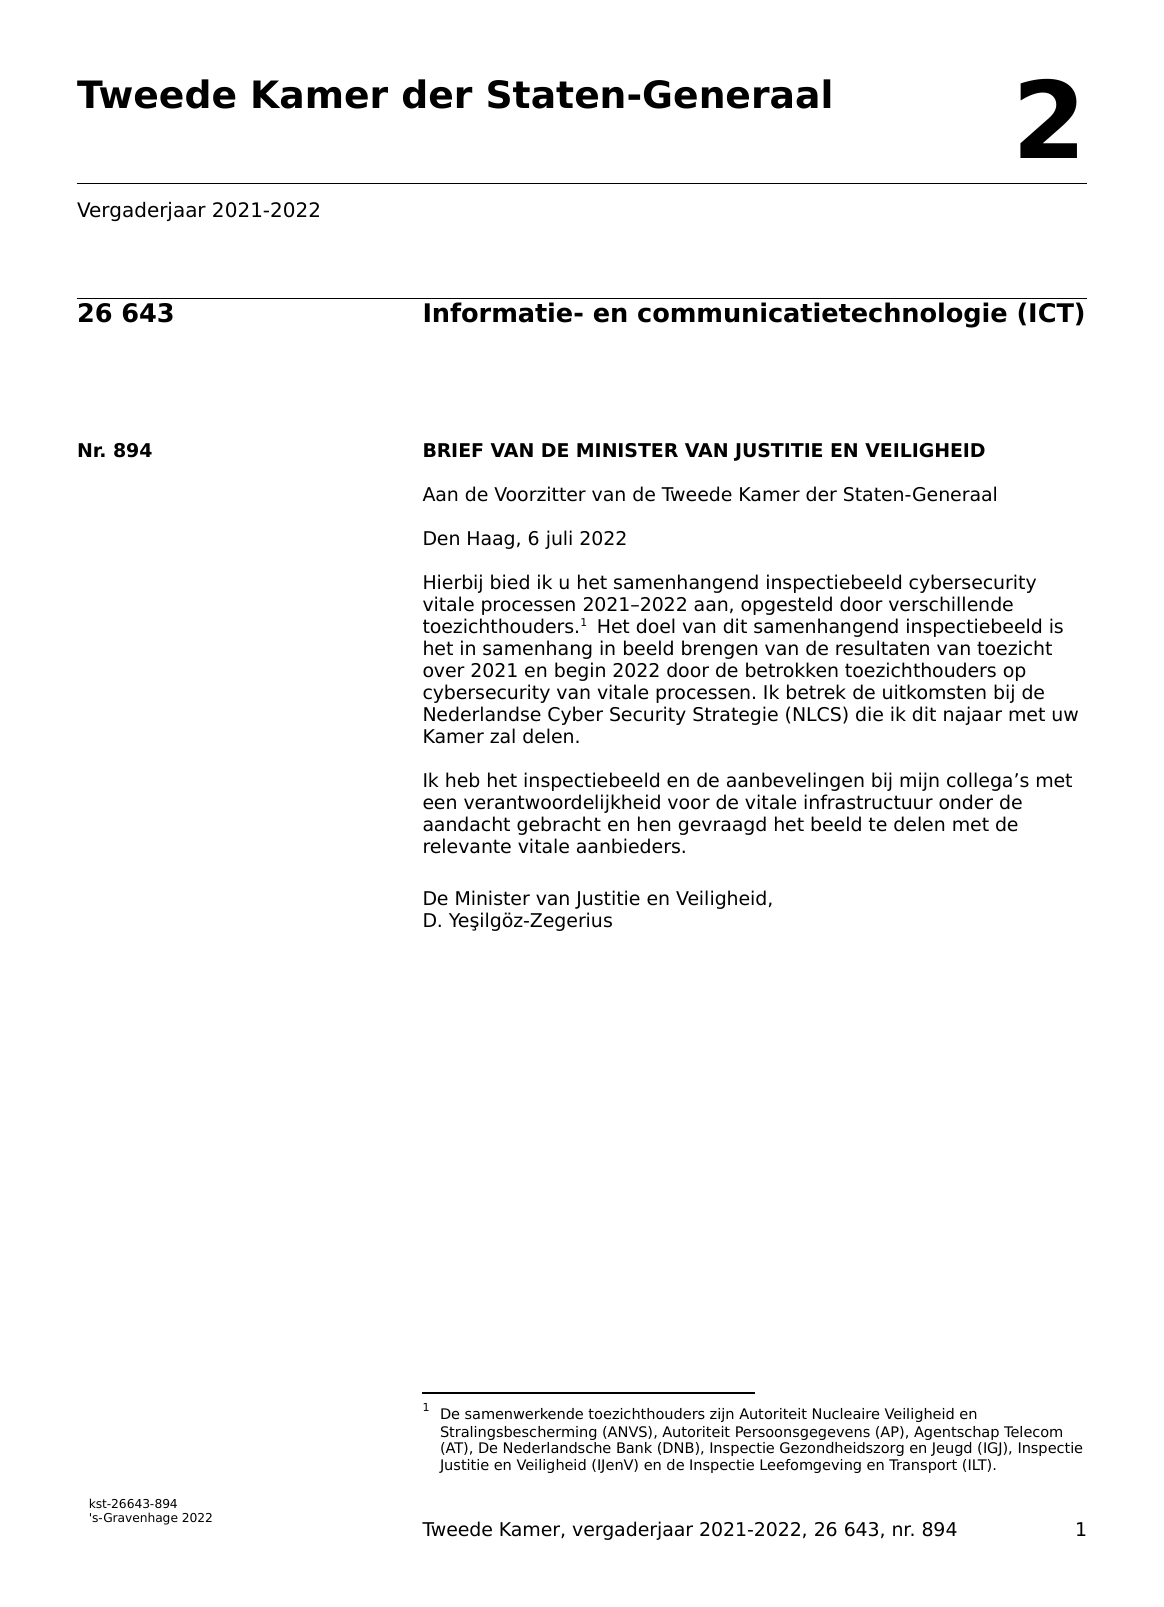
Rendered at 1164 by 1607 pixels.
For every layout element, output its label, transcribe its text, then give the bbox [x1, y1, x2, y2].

subtitle Nr. 894 BRIEF VAN DE MINISTER VAN JUSTITIE EN VEILIGHEID [77, 440, 1087, 462]
table_header 2 [886, 59, 1087, 183]
text De samenwerkende toezichthouders zijn Autoriteit Nucleaire Veiligheid en Stralingsbescherming (ANVS), Autoriteit Persoonsgegevens (AP), Agentschap Telecom (AT), De Nederlandsche Bank (DNB), Inspectie Gezondheidszorg en Jeugd (IGJ), Inspectie Justitie en Veiligheid (IJenV) en de Inspectie Leefomgeving en Transport (ILT). [422, 1402, 1087, 1474]
text Den Haag, 6 juli 2022 [422, 528, 1087, 550]
table_cell Vergaderjaar 2021-2022 [77, 184, 1087, 298]
text kst-26643-894 [88, 1497, 323, 1511]
text De Minister van Justitie en Veiligheid, D. Yeşilgöz-Zegerius [422, 888, 1087, 932]
text 's-Gravenhage 2022 [88, 1511, 323, 1525]
table_header Tweede Kamer der Staten-Generaal [77, 59, 886, 183]
subtitle 26 643 Informatie- en communicatietechnologie (ICT) [77, 299, 1087, 329]
text Hierbij bied ik u het samenhangend inspectiebeeld cybersecurity vitale processen 2021–2022 aan, opgesteld door verschillende toezichthouders. Het doel van dit samenhangend inspectiebeeld is het in samenhang in beeld brengen van de resultaten van toezicht over 2021 en begin 2022 door de betrokken toezichthouders op cybersecurity van vitale processen. Ik betrek de uitkomsten bij de Nederlandse Cyber Security Strategie (NLCS) die ik dit najaar met uw Kamer zal delen. [422, 572, 1087, 748]
text Ik heb het inspectiebeeld en de aanbevelingen bij mijn collega’s met een verantwoordelijkheid voor de vitale infrastructuur onder de aandacht gebracht en hen gevraagd het beeld te delen met de relevante vitale aanbieders. [422, 770, 1087, 858]
text Aan de Voorzitter van de Tweede Kamer der Staten-Generaal [422, 484, 1087, 506]
